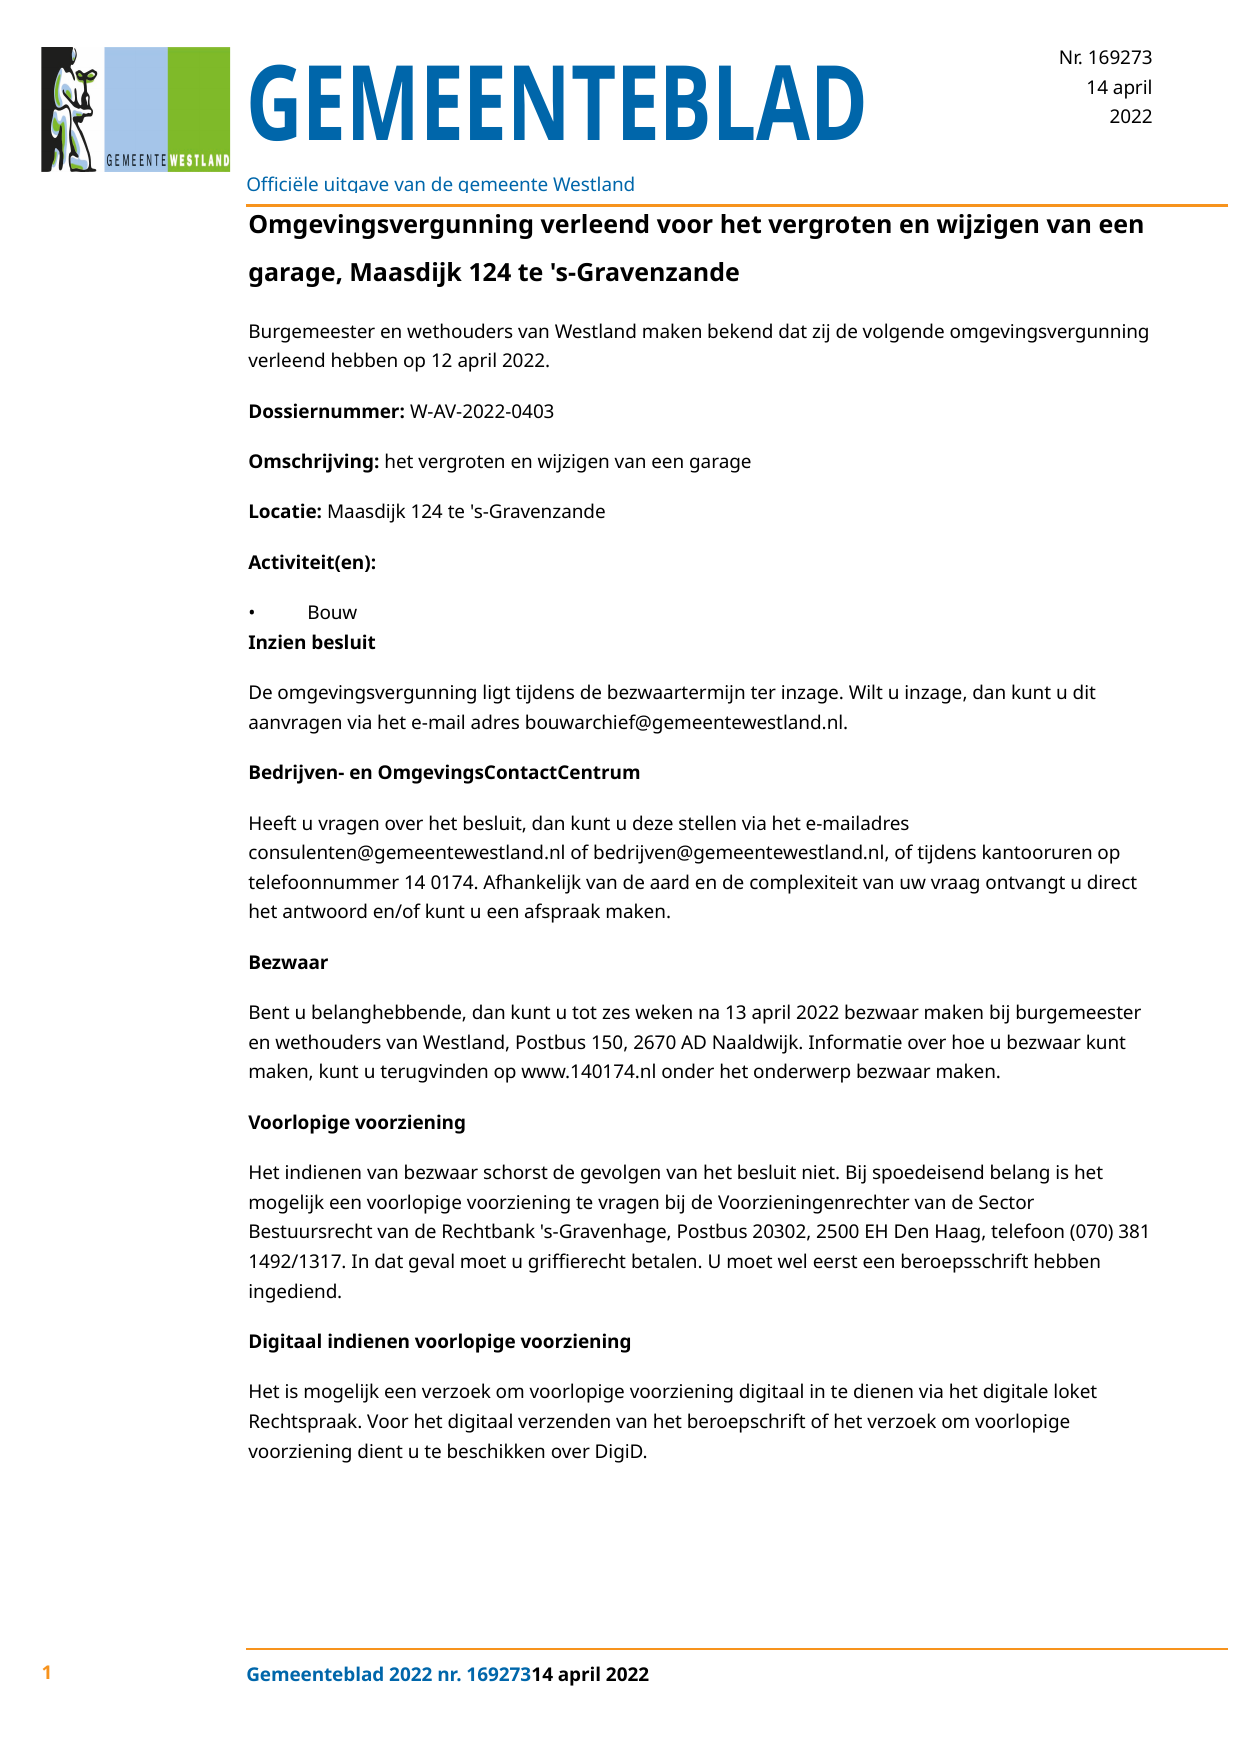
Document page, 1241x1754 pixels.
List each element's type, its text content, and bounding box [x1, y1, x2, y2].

text Digitaal indienen voorlopige voorziening [248, 1328, 1152, 1354]
text Omschrijving: het vergroten en wijzigen van een garage [248, 448, 1152, 474]
text Bezwaar [248, 949, 1152, 975]
text Bent u belanghebbende, dan kunt u tot zes weken na 13 april 2022 bezwaar maken bij burgemeester en wethouders van Westland, Postbus 150, 2670 AD Naaldwijk. Informatie over hoe u bezwaar kunt maken, kunt u terugvinden op www.140174.nl onder het onderwerp bezwaar maken. [248, 999, 1152, 1084]
text Voorlopige voorziening [248, 1109, 1152, 1135]
text Heeft u vragen over het besluit, dan kunt u deze stellen via het e-mailadres consulenten@gemeentewestland.nl of bedrijven@gemeentewestland.nl, of tijdens kantooruren op telefoonnummer 14 0174. Afhankelijk van de aard en de complexiteit van uw vraag ontvangt u direct het antwoord en/of kunt u een afspraak maken. [248, 810, 1152, 924]
text Locatie: Maasdijk 124 te 's-Gravenzande [248, 499, 1152, 524]
text Bedrijven- en OmgevingsContactCentrum [248, 759, 1152, 785]
picture [41, 47, 231, 172]
text Omgevingsvergunning verleend voor het vergroten en wijzigen van een garage, Maasdijk 124 te 's-Gravenzande [248, 207, 1152, 288]
text De omgevingsvergunning ligt tijdens de bezwaartermijn ter inzage. Wilt u inzage, dan kunt u dit aanvragen via het e-mail adres bouwarchief@gemeentewestland.nl. [248, 679, 1152, 735]
text Het indienen van bezwaar schorst de gevolgen van het besluit niet. Bij spoedeisend belang is het mogelijk een voorlopige voorziening te vragen bij de Voorzieningenrechter van de Sector Bestuursrecht van de Rechtbank 's-Gravenhage, Postbus 20302, 2500 EH Den Haag, telefoon (070) 381 1492/1317. In dat geval moet u griffierecht betalen. U moet wel eerst een beroepsschrift hebben ingediend. [248, 1159, 1152, 1304]
text Inzien besluit [248, 629, 1152, 655]
text Burgemeester en wethouders van Westland maken bekend dat zij de volgende omgevingsvergunning verleend hebben op 12 april 2022. [248, 318, 1152, 373]
list Bouw [248, 599, 1152, 625]
text Dossiernummer: W-AV-2022-0403 [248, 398, 1152, 424]
text Het is mogelijk een verzoek om voorlopige voorziening digitaal in te dienen via het digitale loket Rechtspraak. Voor het digitaal verzenden van het beroepschrift of het verzoek om voorlopige voorziening dient u te beschikken over DigiD. [248, 1379, 1152, 1464]
text Activiteit(en): [248, 549, 1152, 575]
